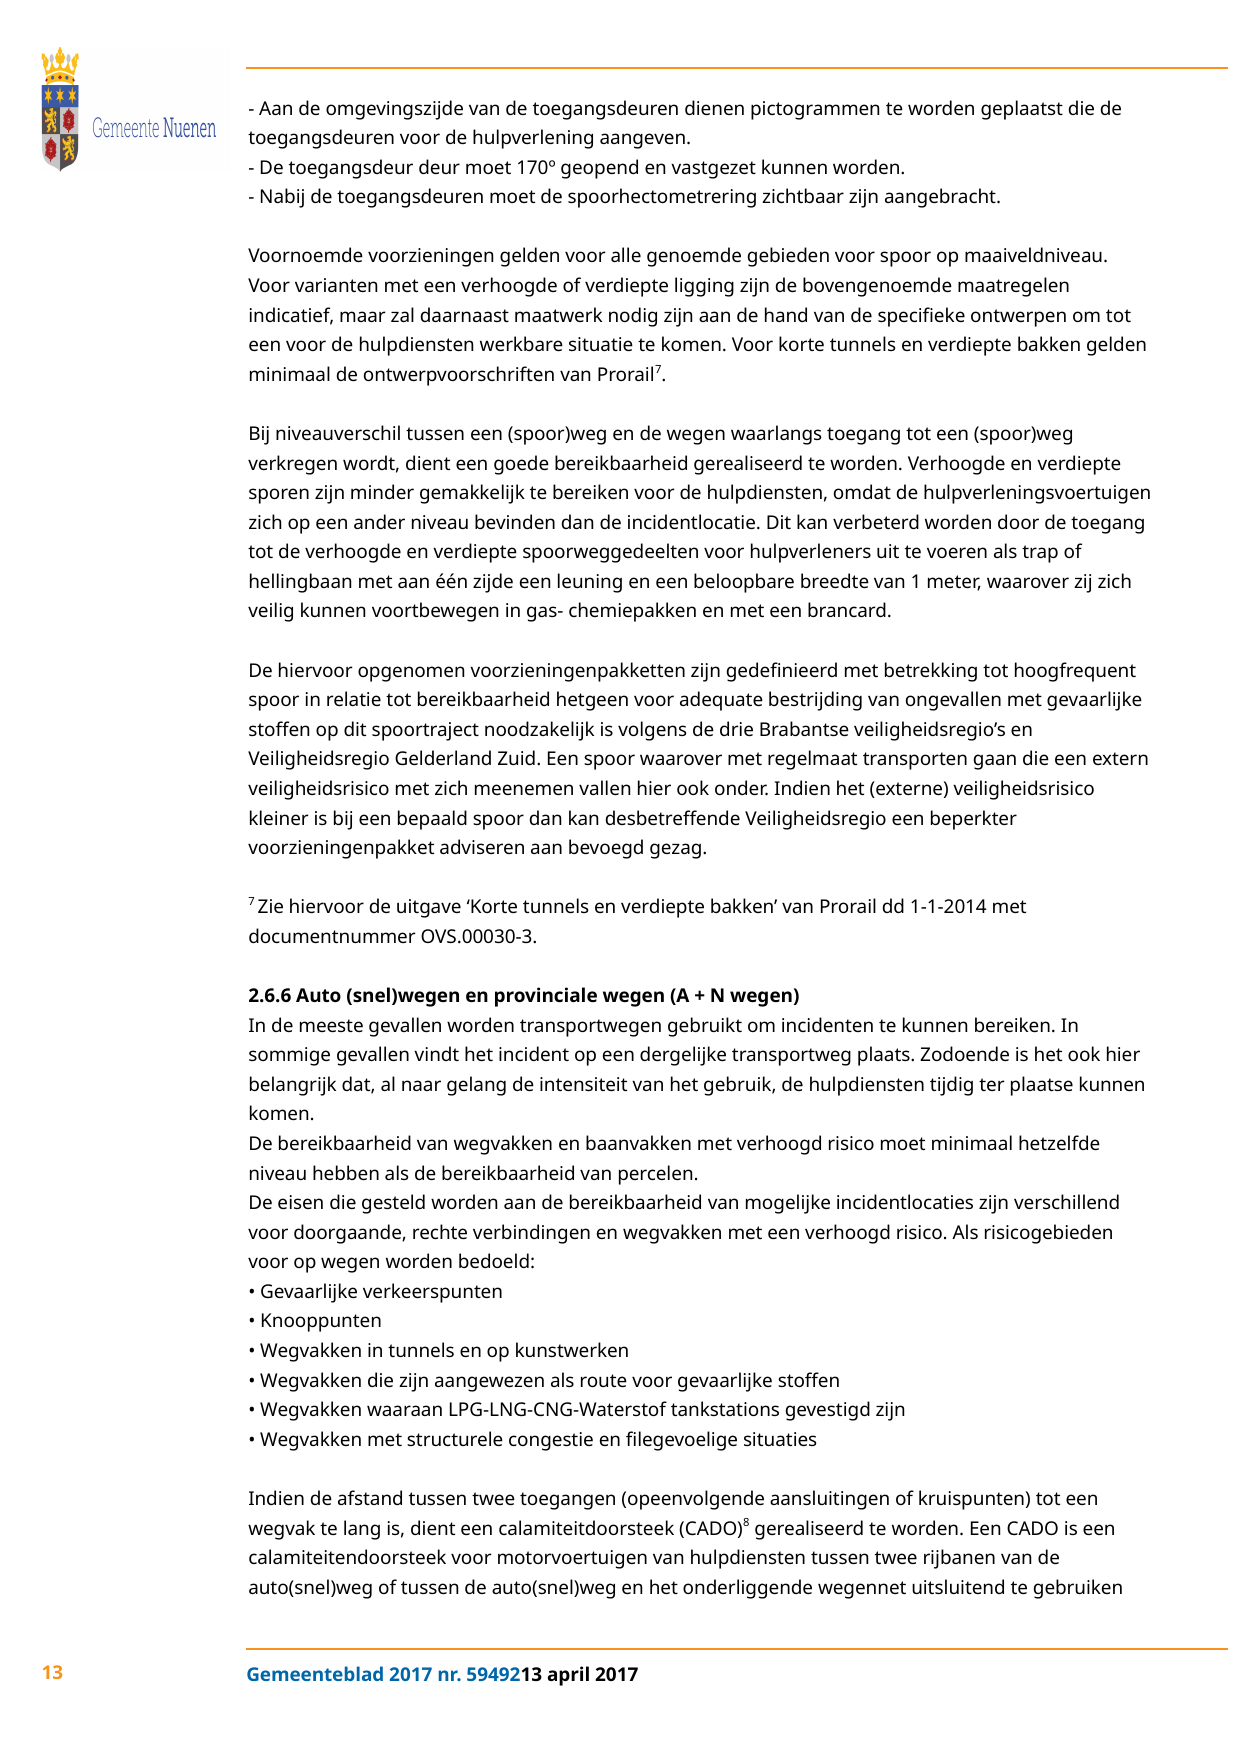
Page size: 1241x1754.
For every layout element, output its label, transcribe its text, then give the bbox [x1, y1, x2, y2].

text • Gevaarlijke verkeerspunten [248, 1278, 1152, 1304]
text 7 Zie hiervoor de uitgave ‘Korte tunnels en verdiepte bakken’ van Prorail dd 1-1-2014 met documentnummer OVS.00030-3. [248, 893, 1152, 949]
text • Wegvakken waaraan LPG-LNG-CNG-Waterstof tankstations gevestigd zijn [248, 1396, 1152, 1422]
text - De toegangsdeur deur moet 170º geopend en vastgezet kunnen worden. [248, 154, 1152, 180]
text Bij niveauverschil tussen een (spoor)weg en de wegen waarlangs toegang tot een (spoor)weg verkregen wordt, dient een goede bereikbaarheid gerealiseerd te worden. Verhoogde en verdiepte sporen zijn minder gemakkelijk te bereiken voor de hulpdiensten, omdat de hulpverleningsvoertuigen zich op een ander niveau bevinden dan de incidentlocatie. Dit kan verbeterd worden door de toegang tot de verhoogde en verdiepte spoorweggedeelten voor hulpverleners uit te voeren als trap of hellingbaan met aan één zijde een leuning en een beloopbare breedte van 1 meter, waarover zij zich veilig kunnen voortbewegen in gas- chemiepakken en met een brancard. [248, 420, 1152, 623]
text De hiervoor opgenomen voorzieningenpakketten zijn gedefinieerd met betrekking tot hoogfrequent spoor in relatie tot bereikbaarheid hetgeen voor adequate bestrijding van ongevallen met gevaarlijke stoffen op dit spoortraject noodzakelijk is volgens de drie Brabantse veiligheidsregio’s en Veiligheidsregio Gelderland Zuid. Een spoor waarover met regelmaat transporten gaan die een extern veiligheidsrisico met zich meenemen vallen hier ook onder. Indien het (externe) veiligheidsrisico kleiner is bij een bepaald spoor dan kan desbetreffende Veiligheidsregio een beperkter voorzieningenpakket adviseren aan bevoegd gezag. [248, 657, 1152, 860]
text - Nabij de toegangsdeuren moet de spoorhectometrering zichtbaar zijn aangebracht. [248, 183, 1152, 209]
text Voornoemde voorzieningen gelden voor alle genoemde gebieden voor spoor op maaiveldniveau. Voor varianten met een verhoogde of verdiepte ligging zijn de bovengenoemde maatregelen indicatief, maar zal daarnaast maatwerk nodig zijn aan de hand van de specifieke ontwerpen om tot een voor de hulpdiensten werkbare situatie te komen. Voor korte tunnels en verdiepte bakken gelden minimaal de ontwerpvoorschriften van Prorail7. [248, 243, 1152, 387]
text Indien de afstand tussen twee toegangen (opeenvolgende aansluitingen of kruispunten) tot een wegvak te lang is, dient een calamiteitdoorsteek (CADO)8 gerealiseerd te worden. Een CADO is een calamiteitendoorsteek voor motorvoertuigen van hulpdiensten tussen twee rijbanen van de auto(snel)weg of tussen de auto(snel)weg en het onderliggende wegennet uitsluitend te gebruiken [248, 1485, 1152, 1600]
text In de meeste gevallen worden transportwegen gebruikt om incidenten te kunnen bereiken. In sommige gevallen vindt het incident op een dergelijke transportweg plaats. Zodoende is het ook hier belangrijk dat, al naar gelang de intensiteit van het gebruik, de hulpdiensten tijdig ter plaatse kunnen komen. [248, 1012, 1152, 1126]
text - Aan de omgevingszijde van de toegangsdeuren dienen pictogrammen te worden geplaatst die de toegangsdeuren voor de hulpverlening aangeven. [248, 95, 1152, 150]
text 2.6.6 Auto (snel)wegen en provinciale wegen (A + N wegen) [248, 982, 1152, 1008]
text • Wegvakken met structurele congestie en filegevoelige situaties [248, 1426, 1152, 1452]
text • Knooppunten [248, 1308, 1152, 1333]
text • Wegvakken die zijn aangewezen als route voor gevaarlijke stoffen [248, 1367, 1152, 1393]
text • Wegvakken in tunnels en op kunstwerken [248, 1337, 1152, 1363]
text De bereikbaarheid van wegvakken en baanvakken met verhoogd risico moet minimaal hetzelfde niveau hebben als de bereikbaarheid van percelen. [248, 1130, 1152, 1186]
text De eisen die gesteld worden aan de bereikbaarheid van mogelijke incidentlocaties zijn verschillend voor doorgaande, rechte verbindingen en wegvakken met een verhoogd risico. Als risicogebieden voor op wegen worden bedoeld: [248, 1189, 1152, 1274]
picture [41, 47, 231, 172]
